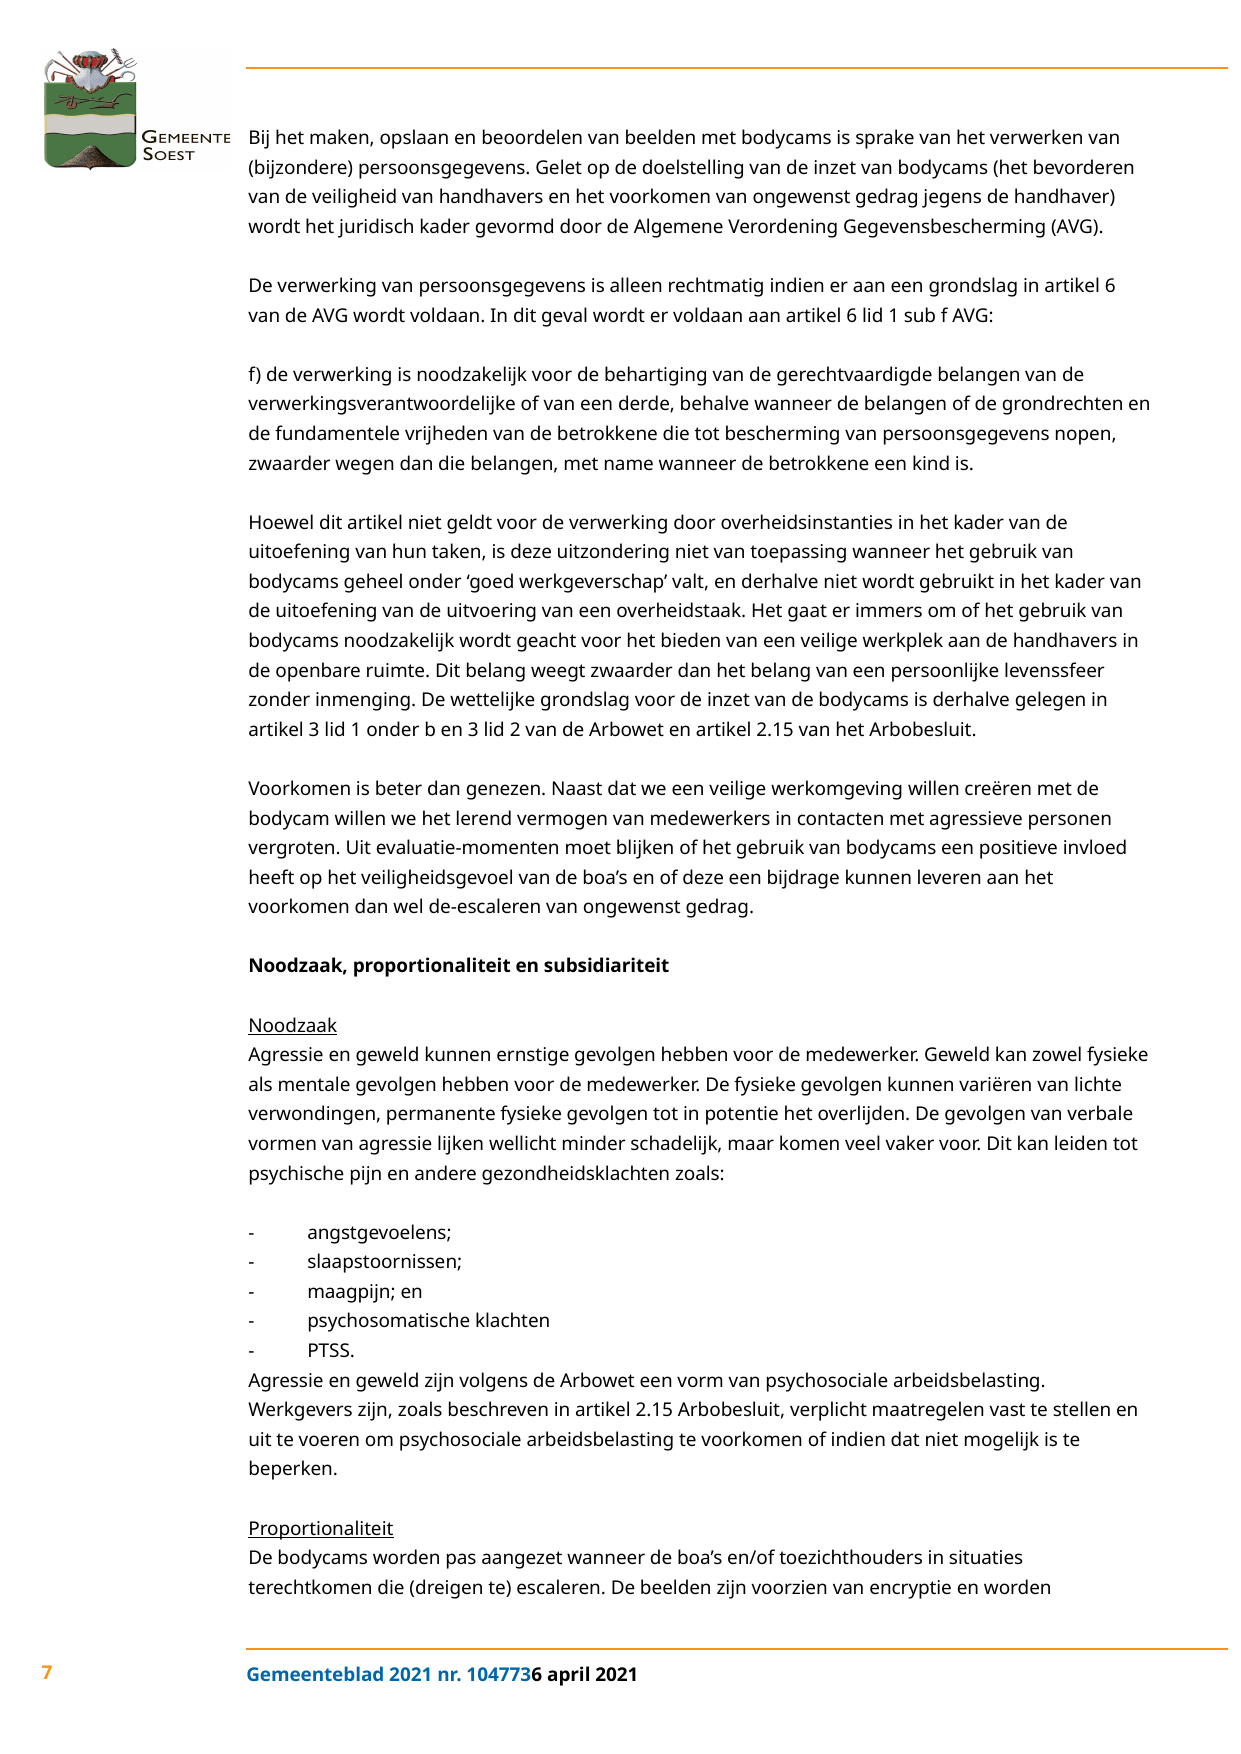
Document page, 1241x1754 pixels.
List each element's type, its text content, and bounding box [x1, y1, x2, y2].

list angstgevoelens; [248, 1219, 1152, 1245]
text Agressie en geweld zijn volgens de Arbowet een vorm van psychosociale arbeidsbelasting. Werkgevers zijn, zoals beschreven in artikel 2.15 Arbobesluit, verplicht maatregelen vast te stellen en uit te voeren om psychosociale arbeidsbelasting te voorkomen of indien dat niet mogelijk is te beperken. [248, 1367, 1152, 1481]
list maagpijn; en [248, 1278, 1152, 1304]
list psychosomatische klachten [248, 1308, 1152, 1333]
text Agressie en geweld kunnen ernstige gevolgen hebben voor de medewerker. Geweld kan zowel fysieke als mentale gevolgen hebben voor de medewerker. De fysieke gevolgen kunnen variëren van lichte verwondingen, permanente fysieke gevolgen tot in potentie het overlijden. De gevolgen van verbale vormen van agressie lijken wellicht minder schadelijk, maar komen veel vaker voor. Dit kan leiden tot psychische pijn en andere gezondheidsklachten zoals: [248, 1041, 1152, 1186]
text Noodzaak, proportionaliteit en subsidiariteit [248, 953, 1152, 978]
text Bij het maken, opslaan en beoordelen van beelden met bodycams is sprake van het verwerken van (bijzondere) persoonsgegevens. Gelet op de doelstelling van de inzet van bodycams (het bevorderen van de veiligheid van handhavers en het voorkomen van ongewenst gedrag jegens de handhaver) wordt het juridisch kader gevormd door de Algemene Verordening Gegevensbescherming (AVG). [248, 124, 1152, 239]
text Hoewel dit artikel niet geldt voor de verwerking door overheidsinstanties in het kader van de uitoefening van hun taken, is deze uitzondering niet van toepassing wanneer het gebruik van bodycams geheel onder ‘goed werkgeverschap’ valt, en derhalve niet wordt gebruikt in het kader van de uitoefening van de uitvoering van een overheidstaak. Het gaat er immers om of het gebruik van bodycams noodzakelijk wordt geacht voor het bieden van een veilige werkplek aan de handhavers in de openbare ruimte. Dit belang weegt zwaarder dan het belang van een persoonlijke levenssfeer zonder inmenging. De wettelijke grondslag voor de inzet van de bodycams is derhalve gelegen in artikel 3 lid 1 onder b en 3 lid 2 van de Arbowet en artikel 2.15 van het Arbobesluit. [248, 509, 1152, 742]
text Voorkomen is beter dan genezen. Naast dat we een veilige werkomgeving willen creëren met de bodycam willen we het lerend vermogen van medewerkers in contacten met agressieve personen vergroten. Uit evaluatie-momenten moet blijken of het gebruik van bodycams een positieve invloed heeft op het veiligheidsgevoel van de boa’s en of deze een bijdrage kunnen leveren aan het voorkomen dan wel de-escaleren van ongewenst gedrag. [248, 775, 1152, 919]
picture [41, 47, 231, 172]
text f) de verwerking is noodzakelijk voor de behartiging van de gerechtvaardigde belangen van de verwerkingsverantwoordelijke of van een derde, behalve wanneer de belangen of de grondrechten en de fundamentele vrijheden van de betrokkene die tot bescherming van persoonsgegevens nopen, zwaarder wegen dan die belangen, met name wanneer de betrokkene een kind is. [248, 361, 1152, 476]
list PTSS. [248, 1337, 1152, 1363]
text Proportionaliteit [248, 1515, 1152, 1541]
list slaapstoornissen; [248, 1248, 1152, 1274]
text De verwerking van persoonsgegevens is alleen rechtmatig indien er aan een grondslag in artikel 6 van de AVG wordt voldaan. In dit geval wordt er voldaan aan artikel 6 lid 1 sub f AVG: [248, 272, 1152, 328]
text Noodzaak [248, 1012, 1152, 1038]
text De bodycams worden pas aangezet wanneer de boa’s en/of toezichthouders in situaties terechtkomen die (dreigen te) escaleren. De beelden zijn voorzien van encryptie en worden [248, 1544, 1152, 1600]
